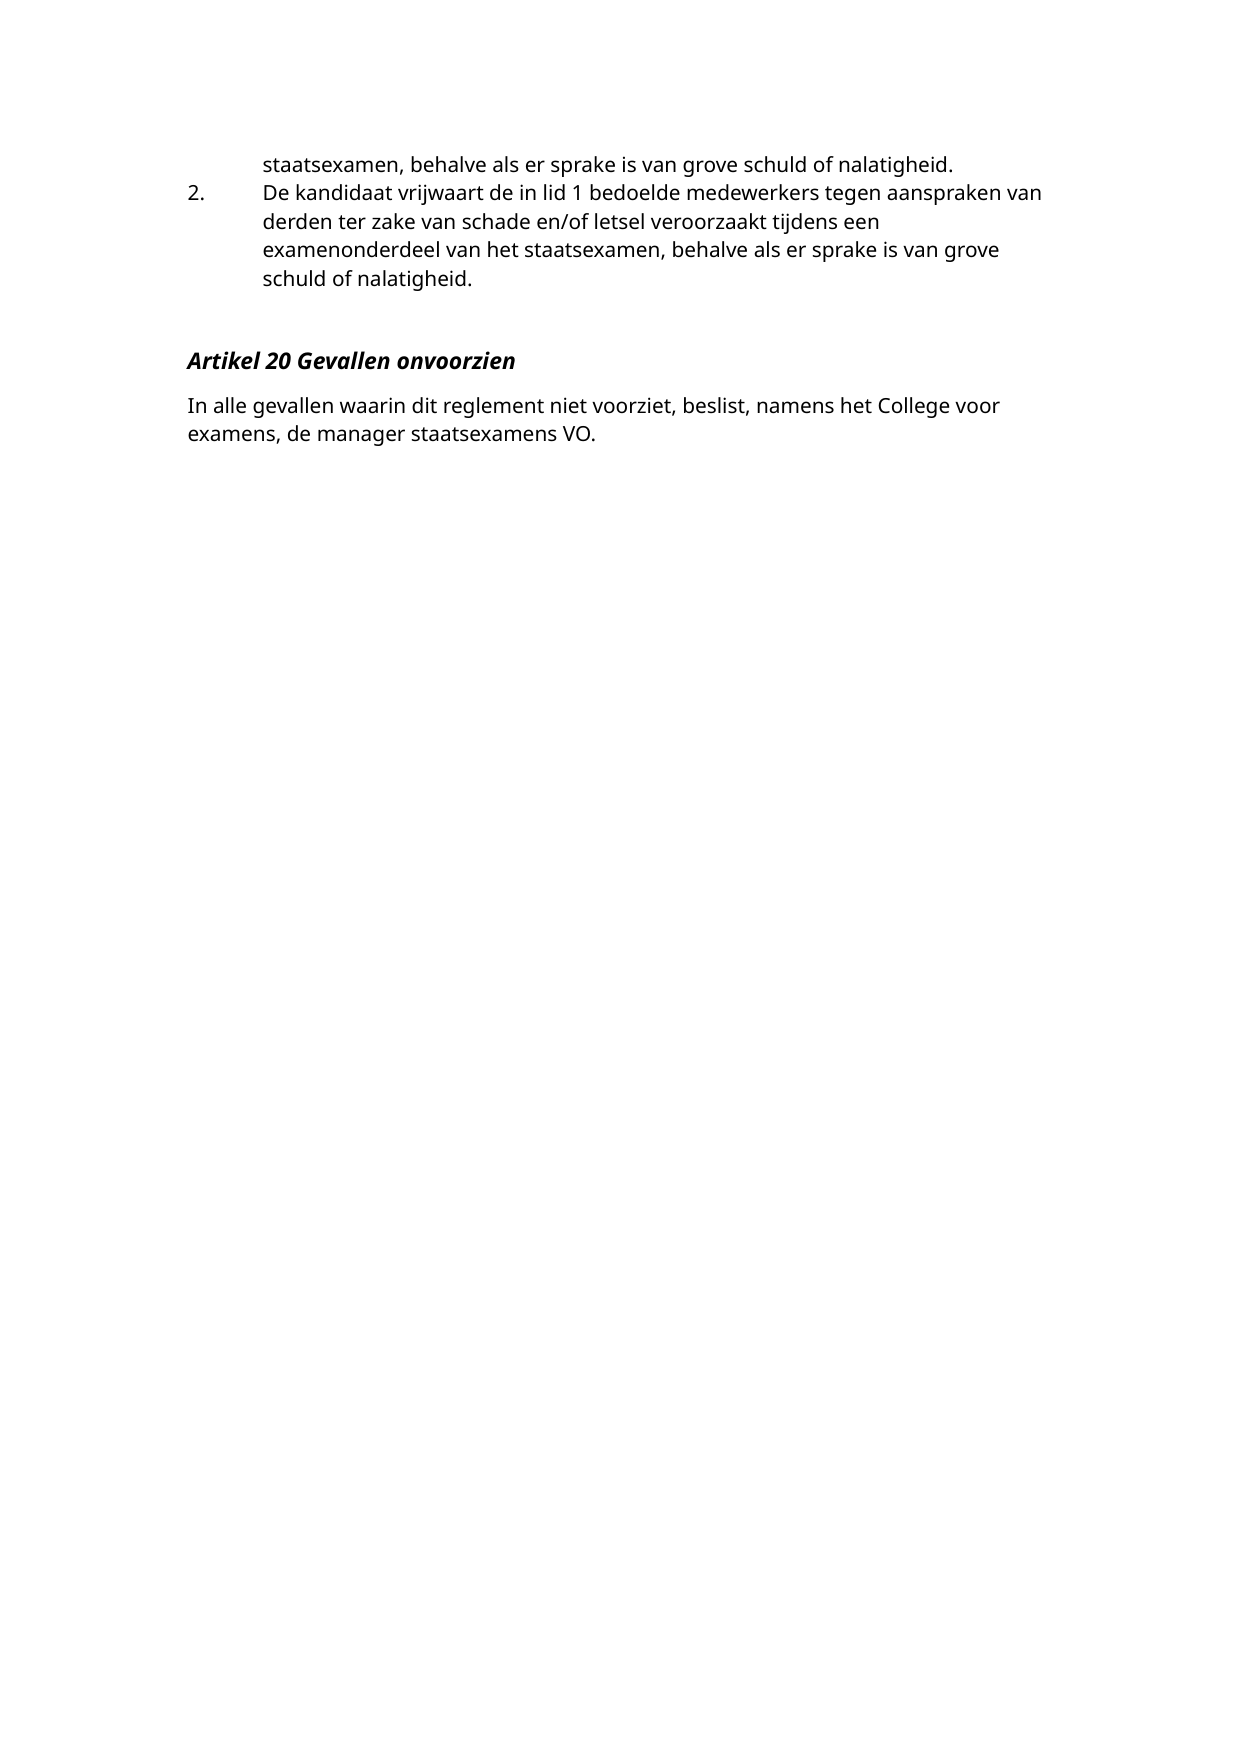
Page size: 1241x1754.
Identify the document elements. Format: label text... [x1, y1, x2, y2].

subtitle Artikel 20 Gevallen onvoorzien [187, 345, 1053, 376]
list De kandidaat vrijwaart de in lid 1 bedoelde medewerkers tegen aanspraken van derden ter zake van schade en/of letsel veroorzaakt tijdens een examenonderdeel van het staatsexamen, behalve als er sprake is van grove schuld of nalatigheid. [187, 178, 1053, 292]
list staatsexamen, behalve als er sprake is van grove schuld of nalatigheid. [187, 150, 1053, 178]
text In alle gevallen waarin dit reglement niet voorziet, beslist, namens het College voor examens, de manager staatsexamens VO. [187, 391, 1053, 448]
